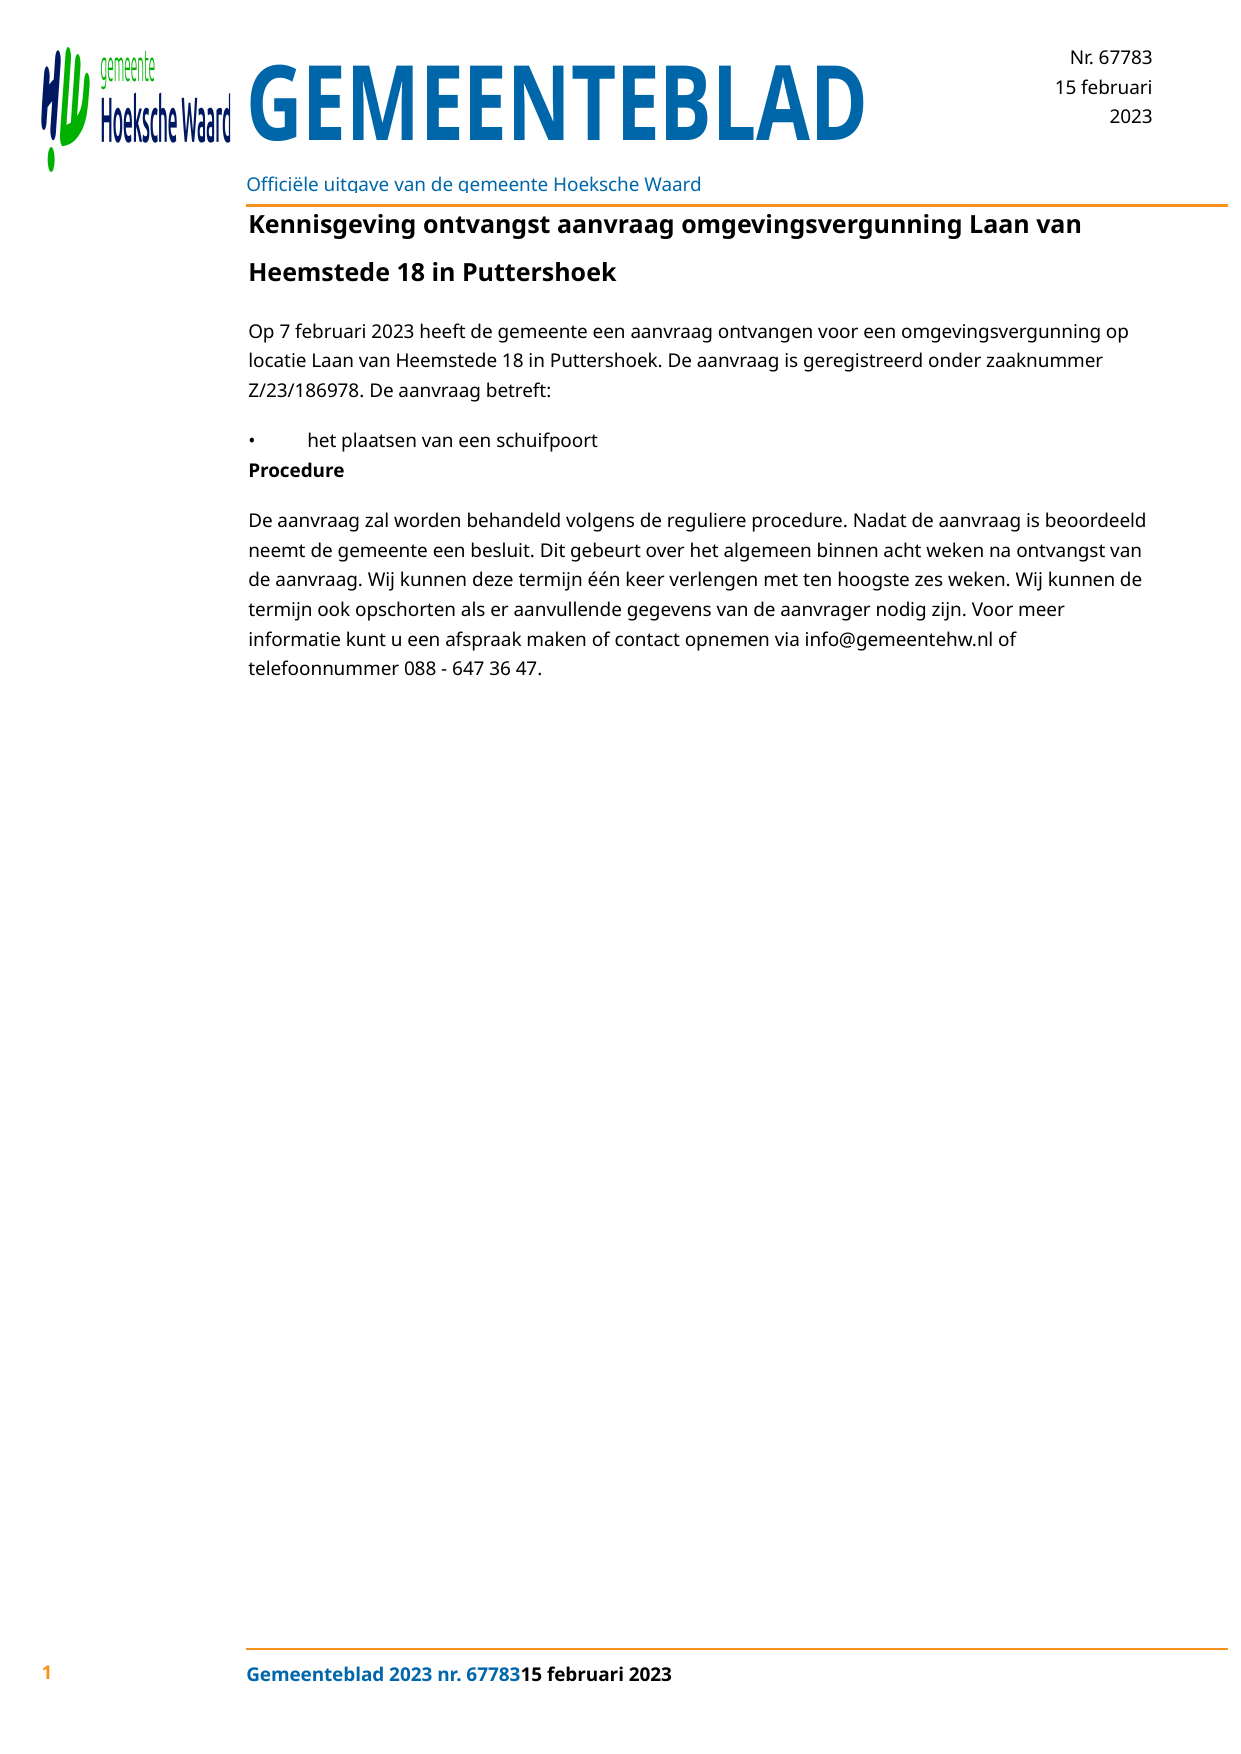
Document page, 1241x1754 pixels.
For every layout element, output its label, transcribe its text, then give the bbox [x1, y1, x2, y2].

text Op 7 februari 2023 heeft de gemeente een aanvraag ontvangen voor een omgevingsvergunning op locatie Laan van Heemstede 18 in Puttershoek. De aanvraag is geregistreerd onder zaaknummer Z/23/186978. De aanvraag betreft: [248, 318, 1152, 403]
text Procedure [248, 457, 1152, 483]
list het plaatsen van een schuifpoort [248, 427, 1152, 453]
picture [41, 47, 231, 172]
text Kennisgeving ontvangst aanvraag omgevingsvergunning Laan van Heemstede 18 in Puttershoek [248, 207, 1152, 288]
text De aanvraag zal worden behandeld volgens de reguliere procedure. Nadat de aanvraag is beoordeeld neemt de gemeente een besluit. Dit gebeurt over het algemeen binnen acht weken na ontvangst van de aanvraag. Wij kunnen deze termijn één keer verlengen met ten hoogste zes weken. Wij kunnen de termijn ook opschorten als er aanvullende gegevens van de aanvrager nodig zijn. Voor meer informatie kunt u een afspraak maken of contact opnemen via info@gemeentehw.nl of telefoonnummer 088 - 647 36 47. [248, 507, 1152, 681]
